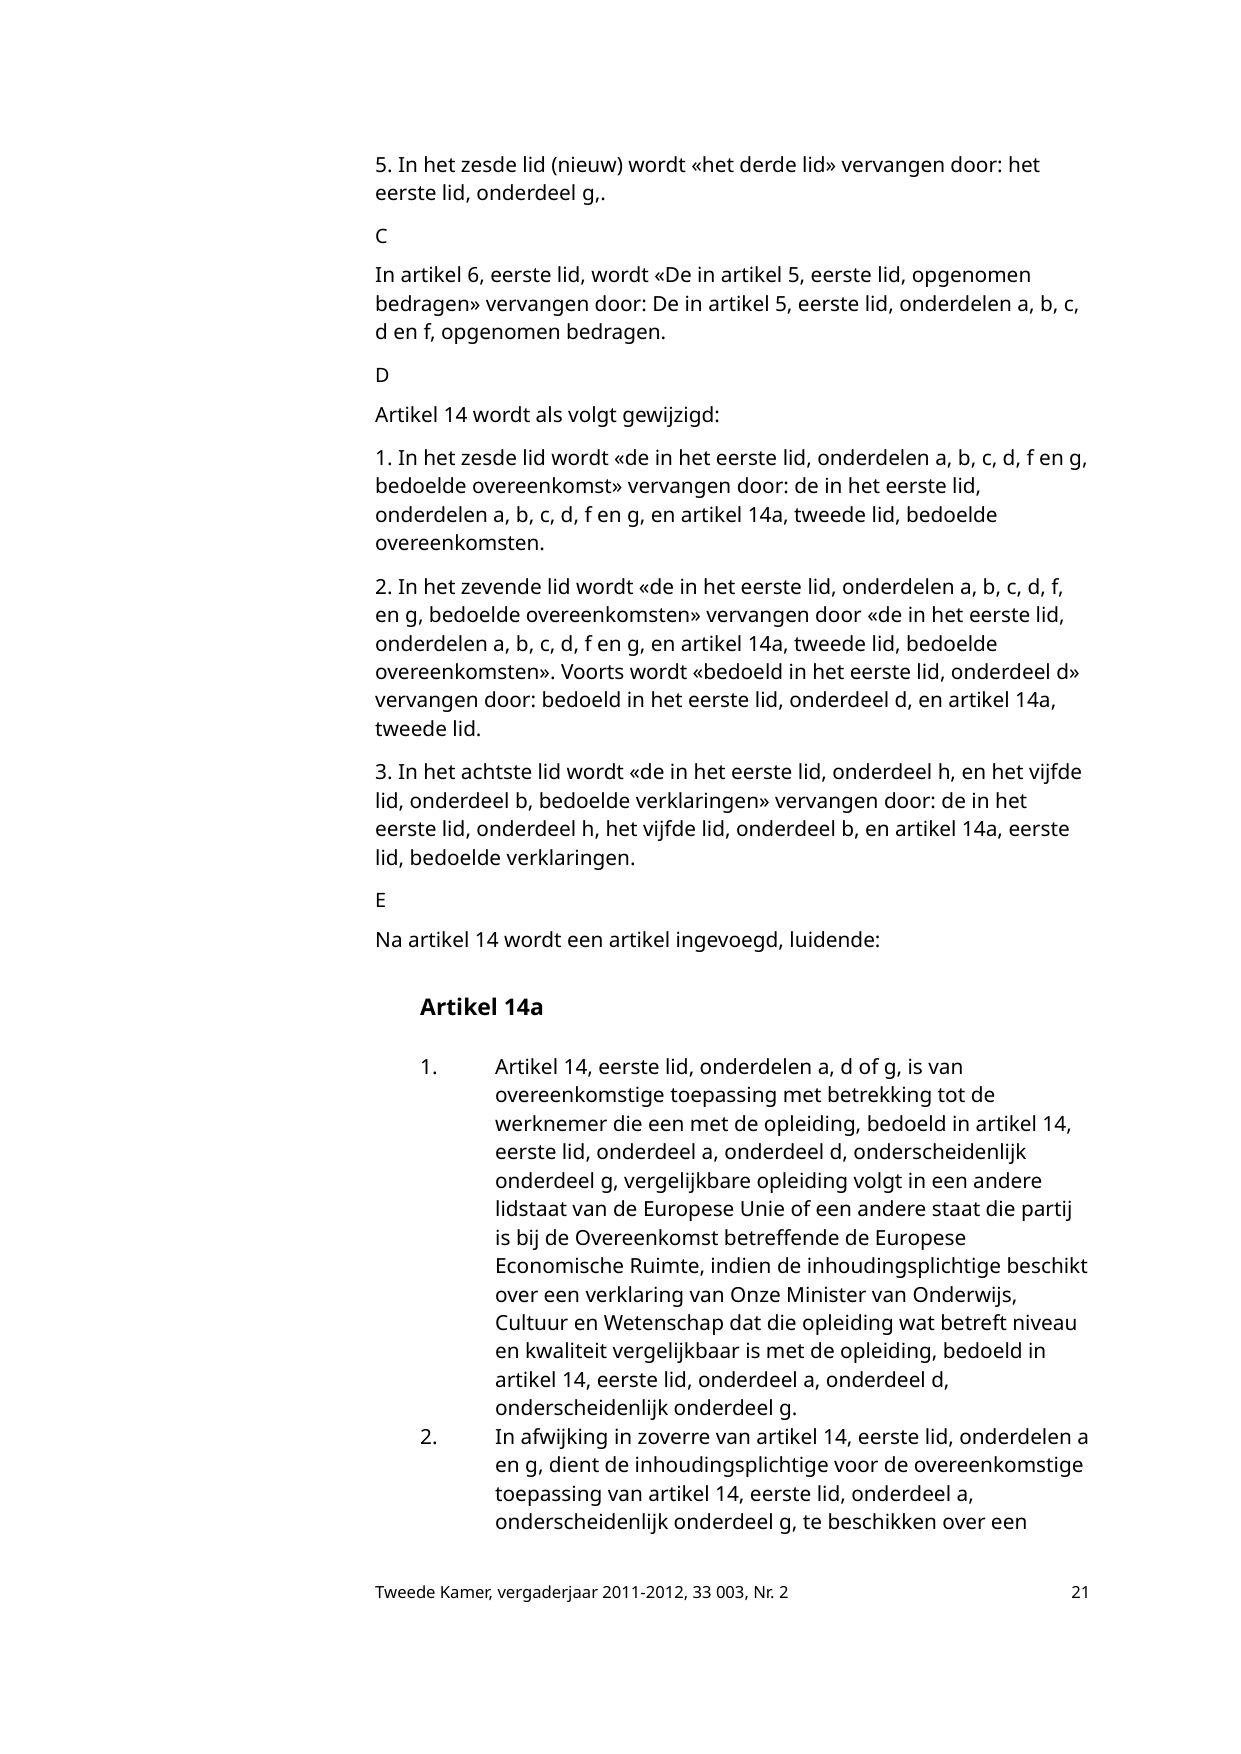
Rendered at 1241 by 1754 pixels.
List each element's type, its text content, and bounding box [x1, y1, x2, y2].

text 3. In het achtste lid wordt «de in het eerste lid, onderdeel h, en het vijfde lid, onderdeel b, bedoelde verklaringen» vervangen door: de in het eerste lid, onderdeel h, het vijfde lid, onderdeel b, en artikel 14a, eerste lid, bedoelde verklaringen. [375, 757, 1090, 871]
text Artikel 14 wordt als volgt gewijzigd: [375, 400, 1090, 428]
text E [375, 886, 1090, 913]
text In artikel 6, eerste lid, wordt «De in artikel 5, eerste lid, opgenomen bedragen» vervangen door: De in artikel 5, eerste lid, onderdelen a, b, c, d en f, opgenomen bedragen. [375, 261, 1090, 346]
list In afwijking in zoverre van artikel 14, eerste lid, onderdelen a en g, dient de inhoudingsplichtige voor de overeenkomstige toepassing van artikel 14, eerste lid, onderdeel a, onderscheidenlijk onderdeel g, te beschikken over een [420, 1422, 1090, 1536]
text 2. In het zevende lid wordt «de in het eerste lid, onderdelen a, b, c, d, f, en g, bedoelde overeenkomsten» vervangen door «de in het eerste lid, onderdelen a, b, c, d, f en g, en artikel 14a, tweede lid, bedoelde overeenkomsten». Voorts wordt «bedoeld in het eerste lid, onderdeel d» vervangen door: bedoeld in het eerste lid, onderdeel d, en artikel 14a, tweede lid. [375, 572, 1090, 742]
subtitle Artikel 14a [420, 991, 1090, 1022]
text D [375, 361, 1090, 388]
list Artikel 14, eerste lid, onderdelen a, d of g, is van overeenkomstige toepassing met betrekking tot de werknemer die een met de opleiding, bedoeld in artikel 14, eerste lid, onderdeel a, onderdeel d, onderscheidenlijk onderdeel g, vergelijkbare opleiding volgt in een andere lidstaat van de Europese Unie of een andere staat die partij is bij de Overeenkomst betreffende de Europese Economische Ruimte, indien de inhoudingsplichtige beschikt over een verklaring van Onze Minister van Onderwijs, Cultuur en Wetenschap dat die opleiding wat betreft niveau en kwaliteit vergelijkbaar is met de opleiding, bedoeld in artikel 14, eerste lid, onderdeel a, onderdeel d, onderscheidenlijk onderdeel g. [420, 1052, 1090, 1422]
text 1. In het zesde lid wordt «de in het eerste lid, onderdelen a, b, c, d, f en g, bedoelde overeenkomst» vervangen door: de in het eerste lid, onderdelen a, b, c, d, f en g, en artikel 14a, tweede lid, bedoelde overeenkomsten. [375, 443, 1090, 557]
text C [375, 222, 1090, 249]
text Na artikel 14 wordt een artikel ingevoegd, luidende: [375, 925, 1090, 953]
text 5. In het zesde lid (nieuw) wordt «het derde lid» vervangen door: het eerste lid, onderdeel g,. [375, 150, 1090, 207]
